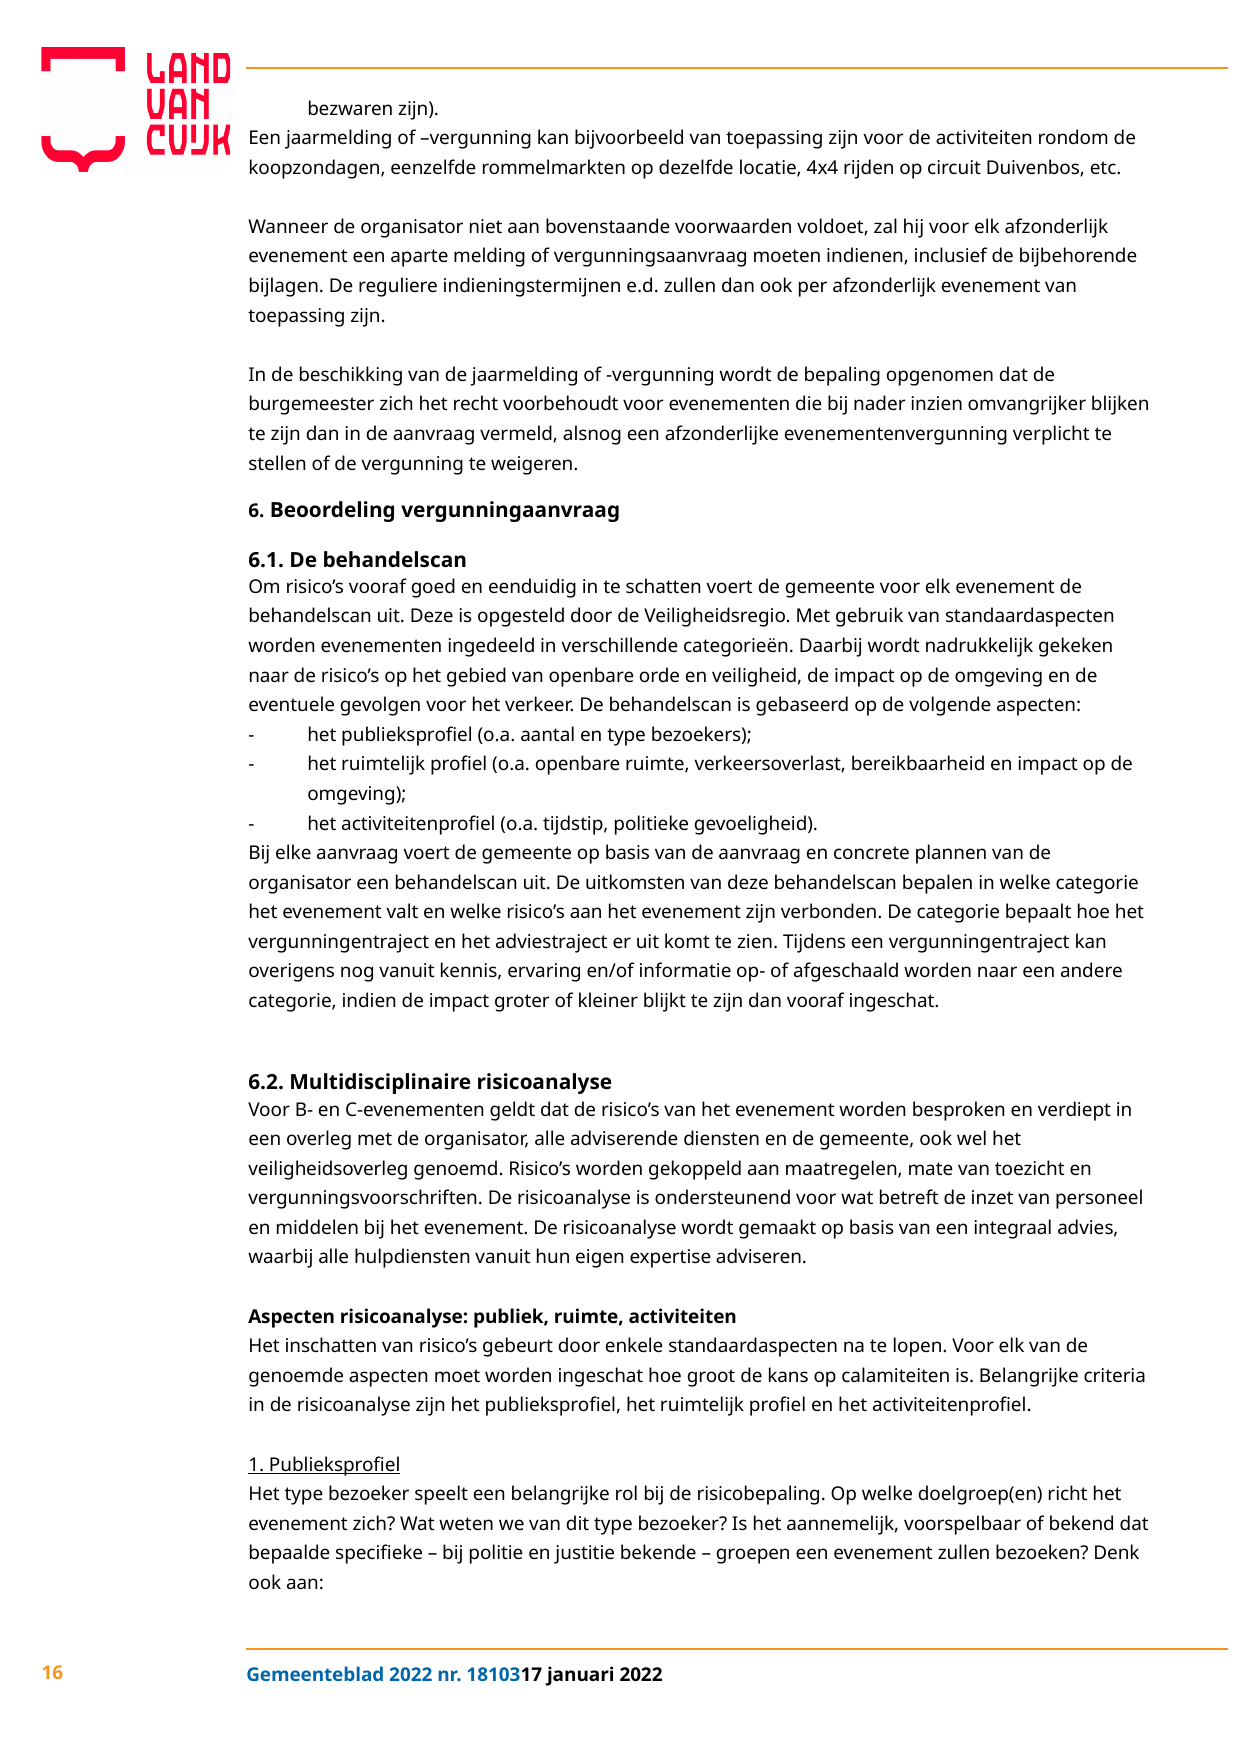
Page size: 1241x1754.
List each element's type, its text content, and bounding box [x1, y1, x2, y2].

picture [41, 47, 231, 172]
list het activiteitenprofiel (o.a. tijdstip, politieke gevoeligheid). [248, 810, 1152, 836]
list bezwaren zijn). [248, 95, 1152, 121]
text Wanneer de organisator niet aan bovenstaande voorwaarden voldoet, zal hij voor elk afzonderlijk evenement een aparte melding of vergunningsaanvraag moeten indienen, inclusief de bijbehorende bijlagen. De reguliere indieningstermijnen e.d. zullen dan ook per afzonderlijk evenement van toepassing zijn. [248, 213, 1152, 328]
text Om risico’s vooraf goed en eenduidig in te schatten voert de gemeente voor elk evenement de behandelscan uit. Deze is opgesteld door de Veiligheidsregio. Met gebruik van standaardaspecten worden evenementen ingedeeld in verschillende categorieën. Daarbij wordt nadrukkelijk gekeken naar de risico’s op het gebied van openbare orde en veiligheid, de impact op de omgeving en de eventuele gevolgen voor het verkeer. De behandelscan is gebaseerd op de volgende aspecten: [248, 573, 1152, 717]
list het ruimtelijk profiel (o.a. openbare ruimte, verkeersoverlast, bereikbaarheid en impact op de omgeving); [248, 751, 1152, 806]
text Aspecten risicoanalyse: publiek, ruimte, activiteiten [248, 1303, 1152, 1328]
text Een jaarmelding of –vergunning kan bijvoorbeeld van toepassing zijn voor de activiteiten rondom de koopzondagen, eenzelfde rommelmarkten op dezelfde locatie, 4x4 rijden op circuit Duivenbos, etc. [248, 124, 1152, 180]
text 6.2. Multidisciplinaire risicoanalyse [248, 1067, 1152, 1096]
text In de beschikking van de jaarmelding of -vergunning wordt de bepaling opgenomen dat de burgemeester zich het recht voorbehoudt voor evenementen die bij nader inzien omvangrijker blijken te zijn dan in de aanvraag vermeld, alsnog een afzonderlijke evenementenvergunning verplicht te stellen of de vergunning te weigeren. [248, 361, 1152, 476]
text 6.1. De behandelscan [248, 545, 1152, 573]
text Bij elke aanvraag voert de gemeente op basis van de aanvraag en concrete plannen van de organisator een behandelscan uit. De uitkomsten van deze behandelscan bepalen in welke categorie het evenement valt en welke risico’s aan het evenement zijn verbonden. De categorie bepaalt hoe het vergunningentraject en het adviestraject er uit komt te zien. Tijdens een vergunningentraject kan overigens nog vanuit kennis, ervaring en/of informatie op- of afgeschaald worden naar een andere categorie, indien de impact groter of kleiner blijkt te zijn dan vooraf ingeschat. [248, 839, 1152, 1013]
text 1. Publieksprofiel [248, 1451, 1152, 1476]
list het publieksprofiel (o.a. aantal en type bezoekers); [248, 721, 1152, 747]
text Het inschatten van risico’s gebeurt door enkele standaardaspecten na te lopen. Voor elk van de genoemde aspecten moet worden ingeschat hoe groot de kans op calamiteiten is. Belangrijke criteria in de risicoanalyse zijn het publieksprofiel, het ruimtelijk profiel en het activiteitenprofiel. [248, 1332, 1152, 1417]
text Voor B- en C-evenementen geldt dat de risico’s van het evenement worden besproken en verdiept in een overleg met de organisator, alle adviserende diensten en de gemeente, ook wel het veiligheidsoverleg genoemd. Risico’s worden gekoppeld aan maatregelen, mate van toezicht en vergunningsvoorschriften. De risicoanalyse is ondersteunend voor wat betreft de inzet van personeel en middelen bij het evenement. De risicoanalyse wordt gemaakt op basis van een integraal advies, waarbij alle hulpdiensten vanuit hun eigen expertise adviseren. [248, 1096, 1152, 1269]
text Het type bezoeker speelt een belangrijke rol bij de risicobepaling. Op welke doelgroep(en) richt het evenement zich? Wat weten we van dit type bezoeker? Is het aannemelijk, voorspelbaar of bekend dat bepaalde specifieke – bij politie en justitie bekende – groepen een evenement zullen bezoeken? Denk ook aan: [248, 1480, 1152, 1595]
text 6. Beoordeling vergunningaanvraag [248, 495, 1152, 524]
